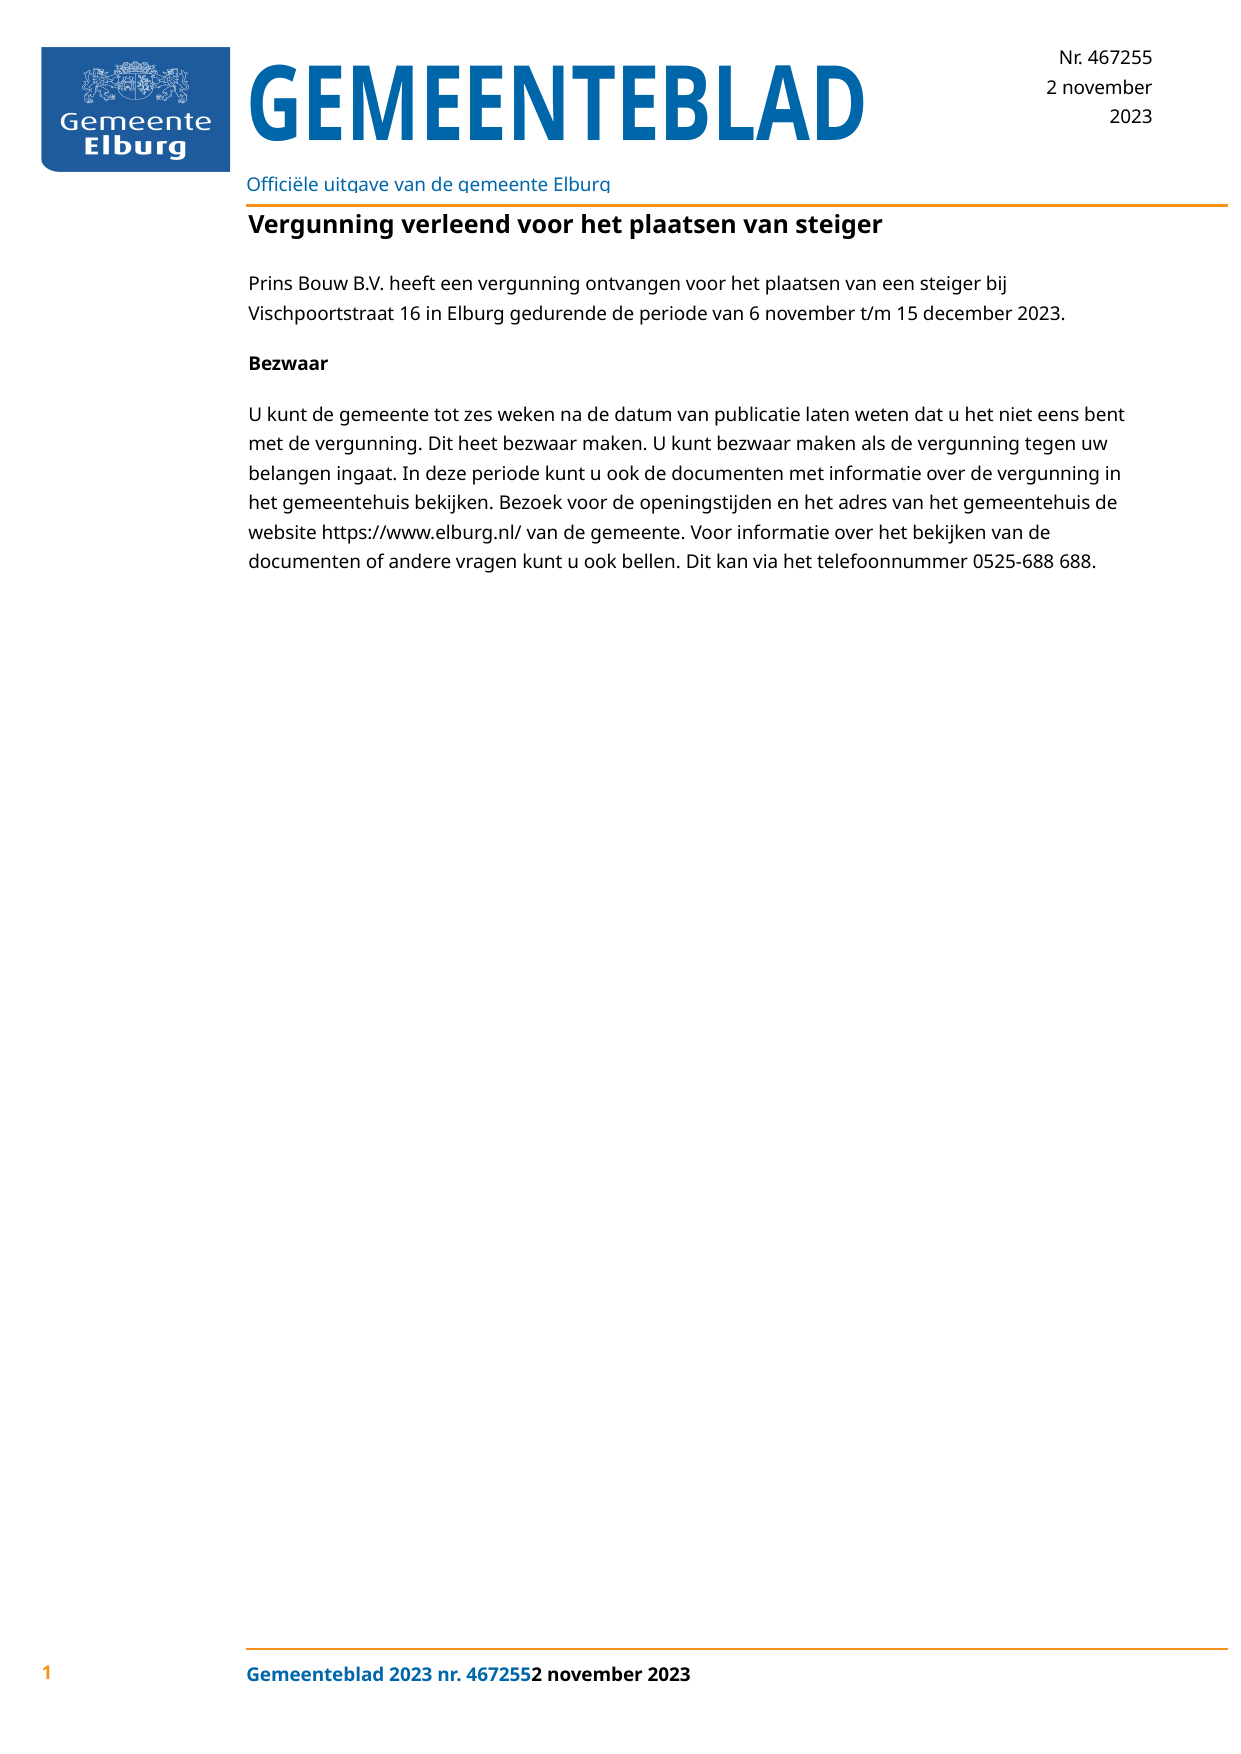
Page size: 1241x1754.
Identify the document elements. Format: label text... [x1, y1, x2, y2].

picture [41, 47, 231, 172]
text Prins Bouw B.V. heeft een vergunning ontvangen voor het plaatsen van een steiger bij Vischpoortstraat 16 in Elburg gedurende de periode van 6 november t/m 15 december 2023. [248, 270, 1152, 326]
text U kunt de gemeente tot zes weken na de datum van publicatie laten weten dat u het niet eens bent met de vergunning. Dit heet bezwaar maken. U kunt bezwaar maken als de vergunning tegen uw belangen ingaat. In deze periode kunt u ook de documenten met informatie over de vergunning in het gemeentehuis bekijken. Bezoek voor de openingstijden en het adres van het gemeentehuis de website https://www.elburg.nl/ van de gemeente. Voor informatie over het bekijken van de documenten of andere vragen kunt u ook bellen. Dit kan via het telefoonnummer 0525-688 688. [248, 401, 1152, 574]
text Vergunning verleend voor het plaatsen van steiger [248, 207, 1152, 241]
text Bezwaar [248, 350, 1152, 376]
